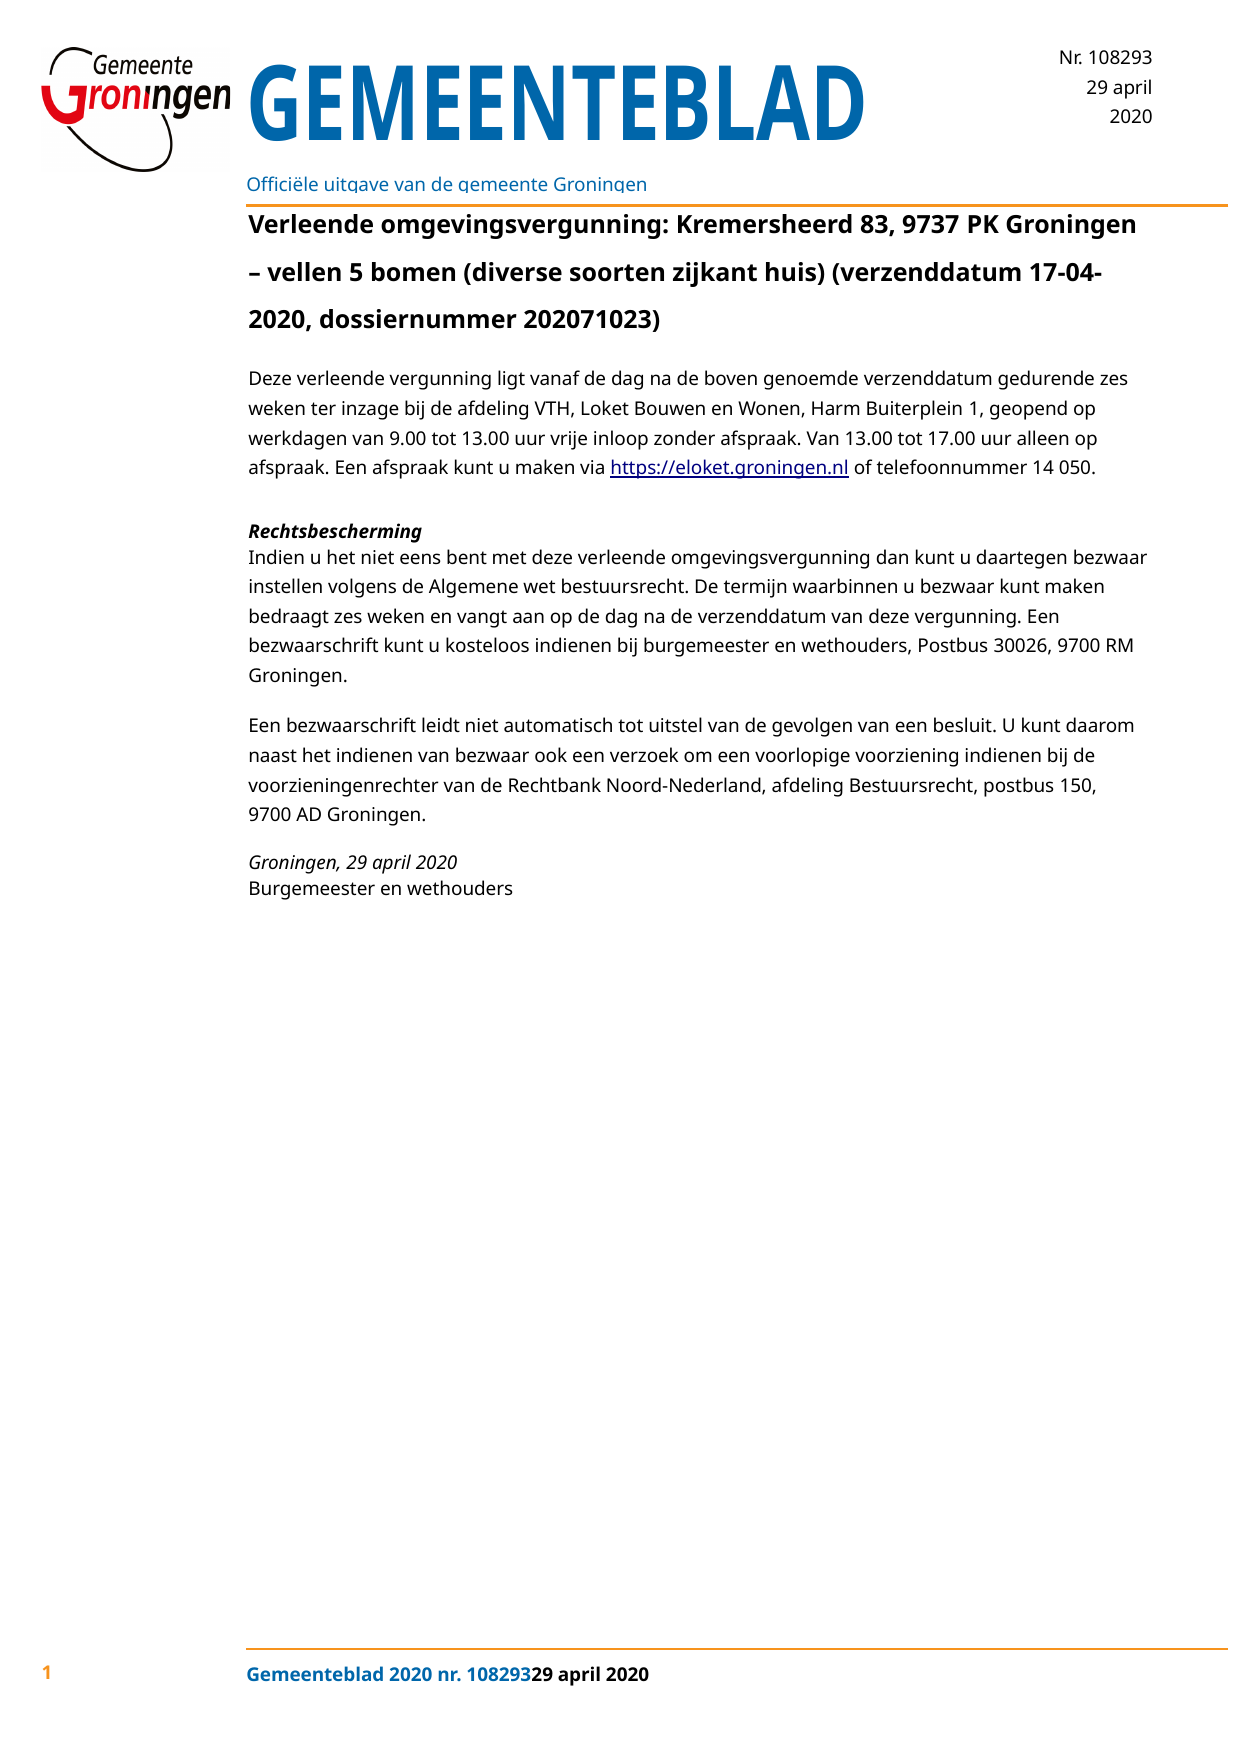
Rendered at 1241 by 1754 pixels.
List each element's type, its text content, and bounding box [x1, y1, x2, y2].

text Deze verleende vergunning ligt vanaf de dag na de boven genoemde verzenddatum gedurende zes weken ter inzage bij de afdeling VTH, Loket Bouwen en Wonen, Harm Buiterplein 1, geopend op werkdagen van 9.00 tot 13.00 uur vrije inloop zonder afspraak. Van 13.00 tot 17.00 uur alleen op afspraak. Een afspraak kunt u maken via https://eloket.groningen.nl of telefoonnummer 14 050. [248, 366, 1152, 480]
text Indien u het niet eens bent met deze verleende omgevingsvergunning dan kunt u daartegen bezwaar instellen volgens de Algemene wet bestuursrecht. De termijn waarbinnen u bezwaar kunt maken bedraagt zes weken en vangt aan op de dag na de verzenddatum van deze vergunning. Een bezwaarschrift kunt u kosteloos indienen bij burgemeester en wethouders, Postbus 30026, 9700 RM Groningen. [248, 544, 1152, 688]
text Verleende omgevingsvergunning: Kremersheerd 83, 9737 PK Groningen – vellen 5 bomen (diverse soorten zijkant huis) (verzenddatum 17-04-2020, dossiernummer 202071023) [248, 207, 1152, 336]
text Een bezwaarschrift leidt niet automatisch tot uitstel van de gevolgen van een besluit. U kunt daarom naast het indienen van bezwaar ook een verzoek om een voorlopige voorziening indienen bij de voorzieningenrechter van de Rechtbank Noord-Nederland, afdeling Bestuursrecht, postbus 150, 9700 AD Groningen. [248, 713, 1152, 827]
picture [41, 47, 231, 172]
text Burgemeester en wethouders [248, 875, 1152, 901]
text Rechtsbescherming [248, 518, 1152, 544]
text Groningen, 29 april 2020 [248, 849, 1152, 875]
